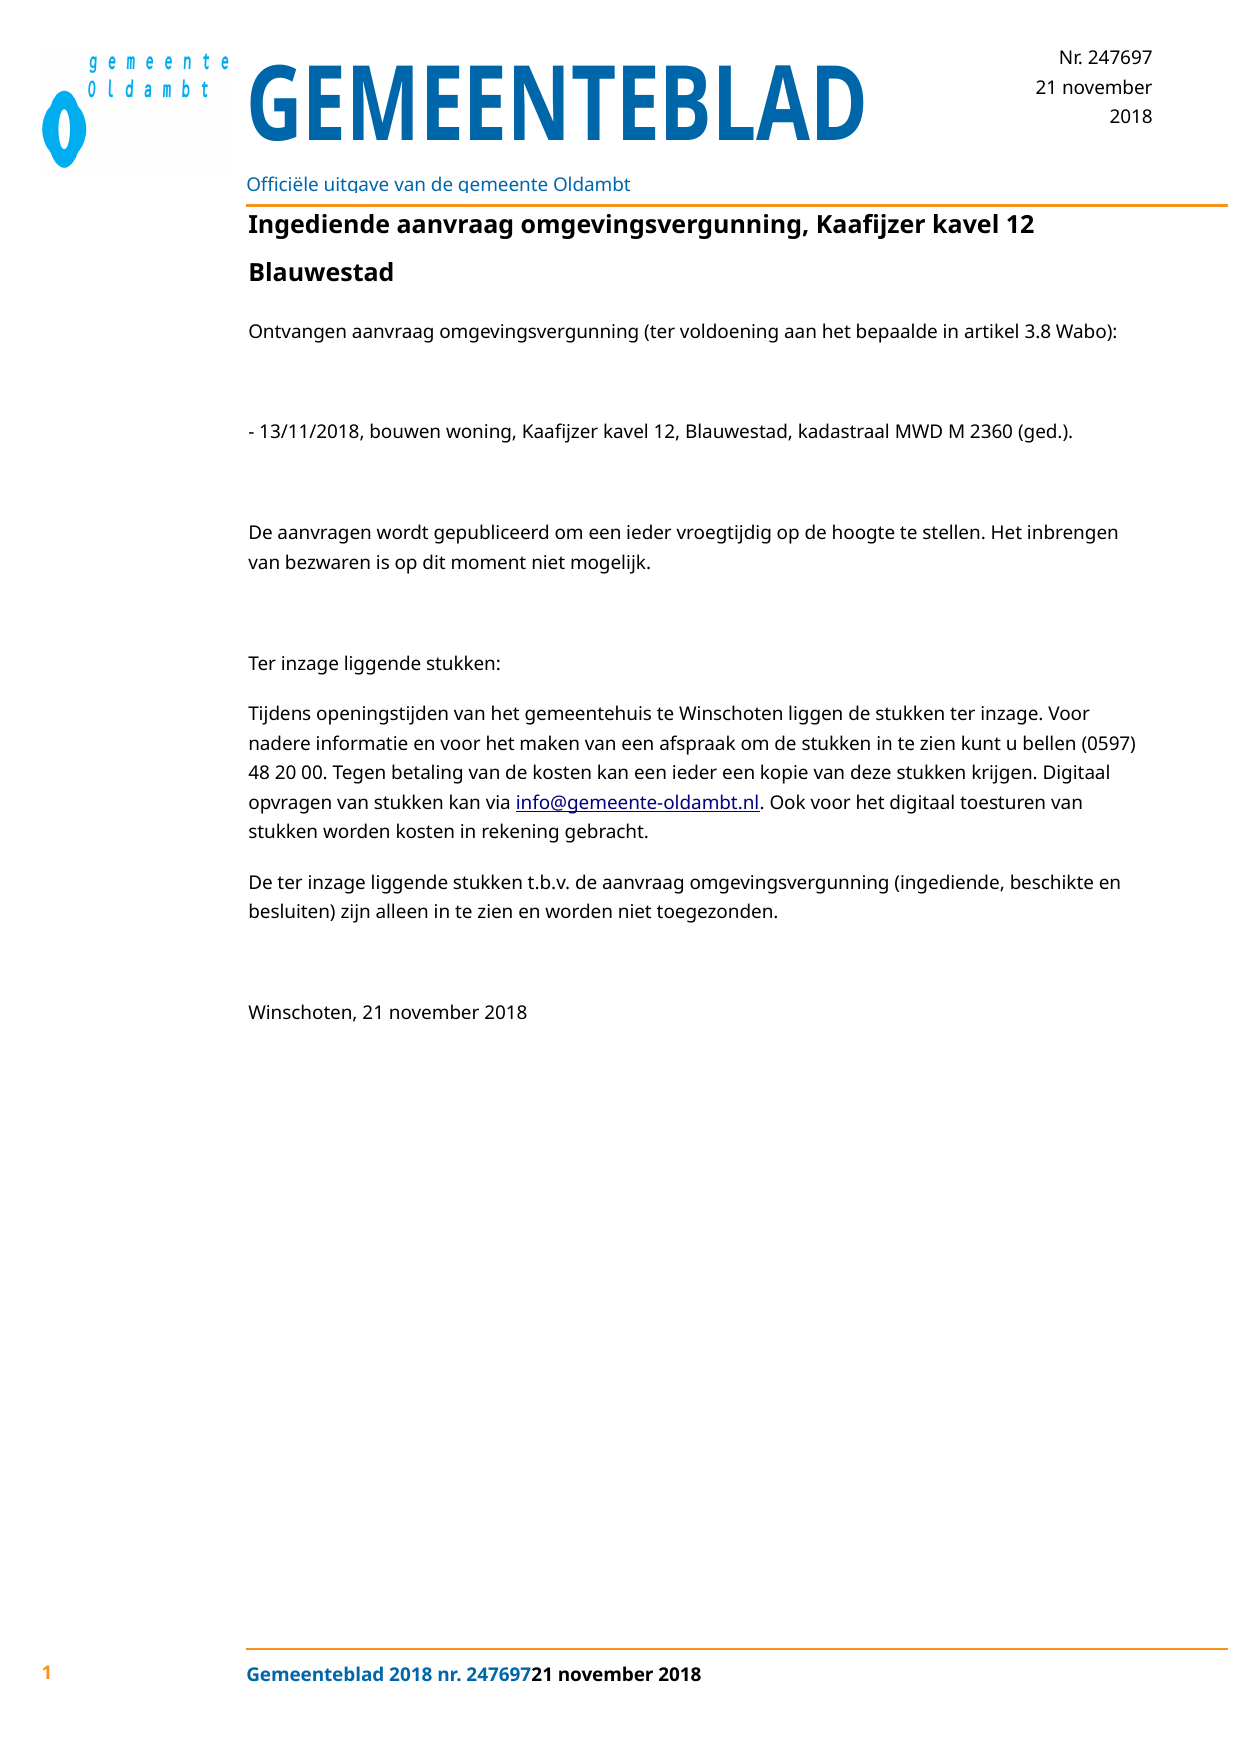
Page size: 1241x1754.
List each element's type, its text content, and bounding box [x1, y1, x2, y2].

text Ontvangen aanvraag omgevingsvergunning (ter voldoening aan het bepaalde in artikel 3.8 Wabo): [248, 318, 1152, 344]
text Ingediende aanvraag omgevingsvergunning, Kaafijzer kavel 12 Blauwestad [248, 207, 1152, 288]
text Tijdens openingstijden van het gemeentehuis te Winschoten liggen de stukken ter inzage. Voor nadere informatie en voor het maken van een afspraak om de stukken in te zien kunt u bellen (0597) 48 20 00. Tegen betaling van de kosten kan een ieder een kopie van deze stukken krijgen. Digitaal opvragen van stukken kan via info@gemeente-oldambt.nl. Ook voor het digitaal toesturen van stukken worden kosten in rekening gebracht. [248, 700, 1152, 844]
text De ter inzage liggende stukken t.b.v. de aanvraag omgevingsvergunning (ingediende, beschikte en besluiten) zijn alleen in te zien en worden niet toegezonden. [248, 869, 1152, 924]
text Winschoten, 21 november 2018 [248, 999, 1152, 1025]
text - 13/11/2018, bouwen woning, Kaafijzer kavel 12, Blauwestad, kadastraal MWD M 2360 (ged.). [248, 419, 1152, 444]
picture [41, 47, 231, 172]
text De aanvragen wordt gepubliceerd om een ieder vroegtijdig op de hoogte te stellen. Het inbrengen van bezwaren is op dit moment niet mogelijk. [248, 519, 1152, 575]
text Ter inzage liggende stukken: [248, 650, 1152, 676]
